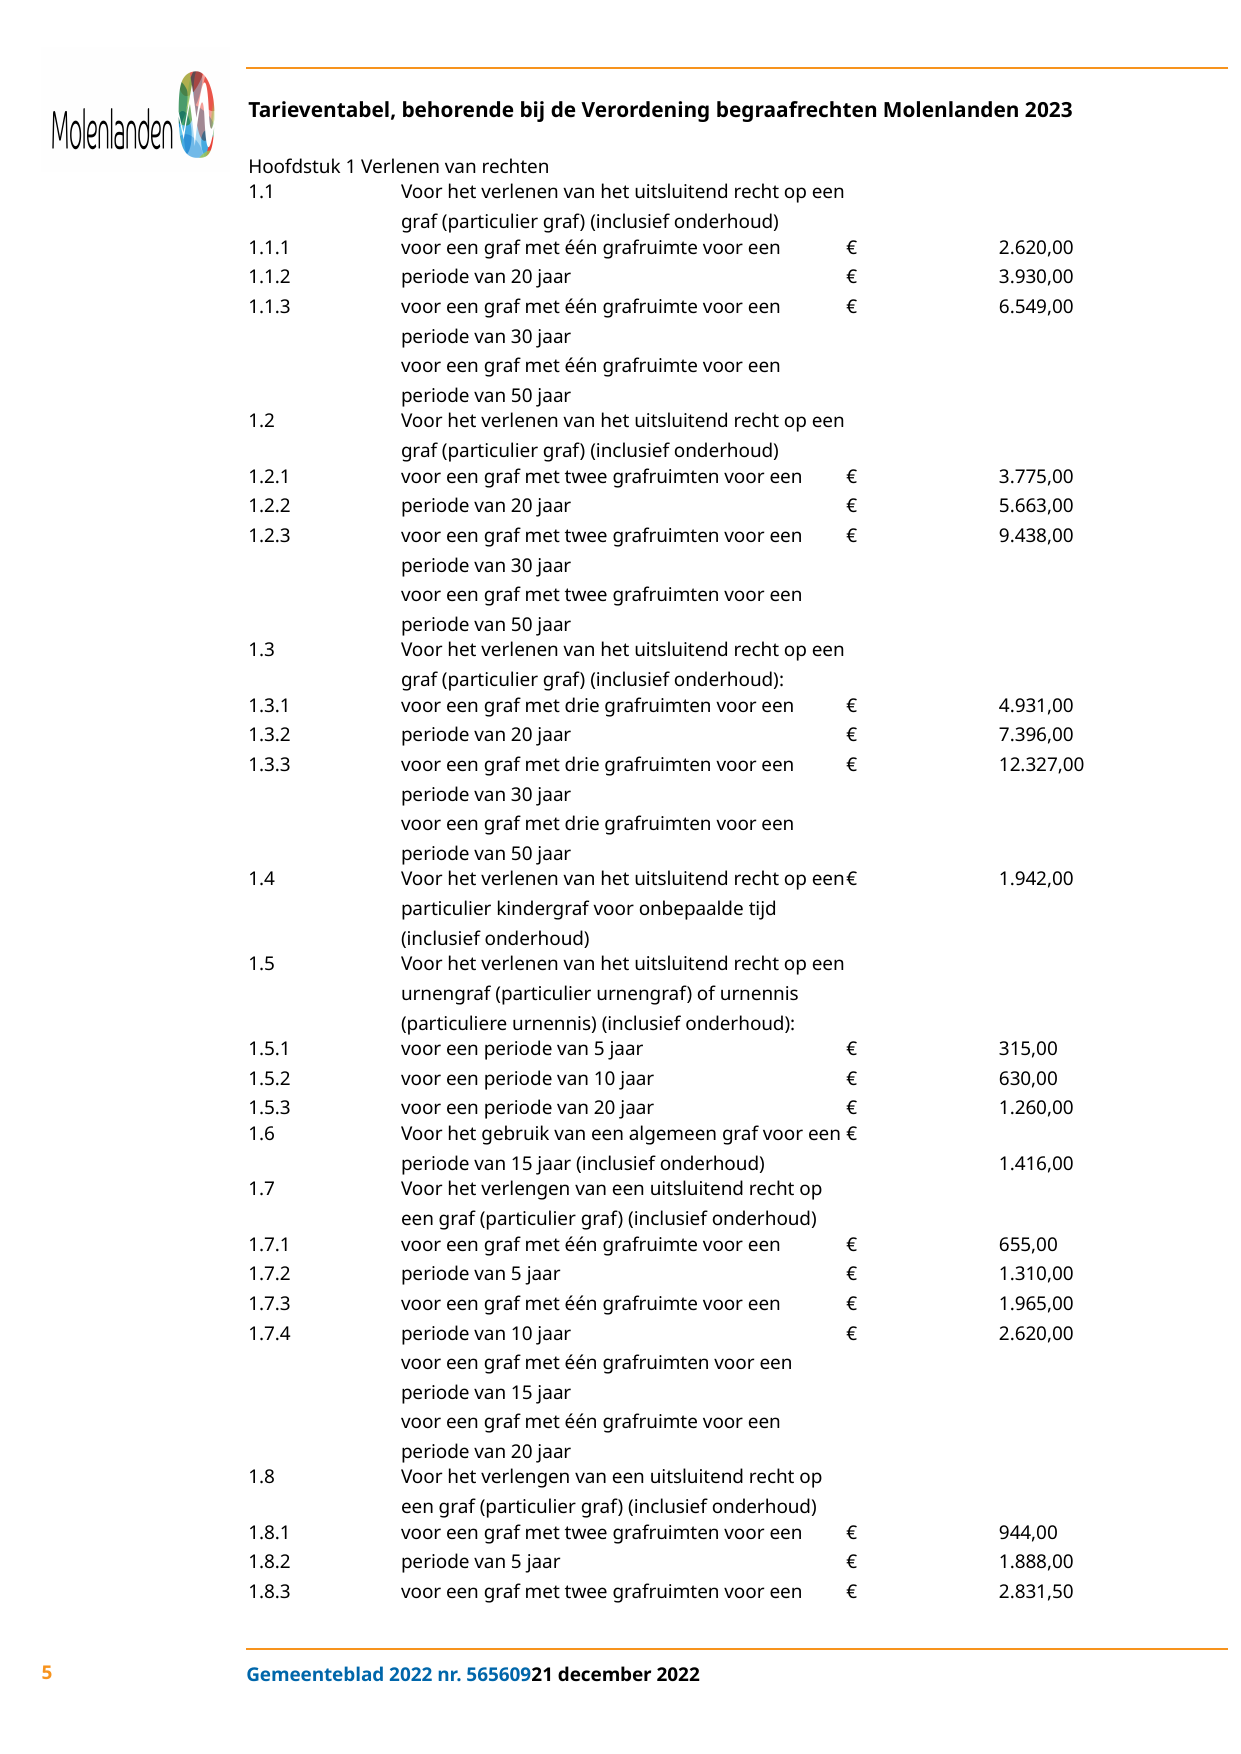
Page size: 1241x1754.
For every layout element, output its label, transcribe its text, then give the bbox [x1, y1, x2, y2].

table_cell 1.1 [248, 179, 401, 234]
table_cell 1.942,00 [999, 866, 1152, 951]
table_cell 1.6 [248, 1120, 401, 1176]
table_cell voor een graf met één grafruimte voor een periode van 5 jaar voor een graf met één grafruimte voor een periode van 10 jaar voor een graf met één grafruimten voor een periode van 15 jaar voor een graf met één grafruimte voor een periode van 20 jaar [401, 1231, 846, 1464]
table_cell [846, 951, 999, 1035]
table_cell 655,00 1.310,00 1.965,00 2.620,00 [999, 1231, 1152, 1464]
table_cell 944,00 1.888,00 2.831,50 [999, 1519, 1152, 1604]
table_cell voor een graf met twee grafruimten voor een periode van 20 jaar voor een graf met twee grafruimten voor een periode van 30 jaar voor een graf met twee grafruimten voor een periode van 50 jaar [401, 463, 846, 637]
table_cell 1.8.1 1.8.2 1.8.3 [248, 1519, 401, 1604]
table_cell 2.620,00 3.930,00 6.549,00 [999, 234, 1152, 408]
table_cell 1.1.1 1.1.2 1.1.3 [248, 234, 401, 408]
table_cell [999, 1176, 1152, 1231]
table_cell 1.3.1 1.3.2 1.3.3 [248, 692, 401, 866]
table_cell 315,00 630,00 1.260,00 [999, 1035, 1152, 1120]
picture [41, 47, 231, 172]
table_cell € € € [846, 234, 999, 408]
table_cell [846, 408, 999, 463]
table_cell 1.5.1 1.5.2 1.5.3 [248, 1035, 401, 1120]
table_cell Voor het verlenen van het uitsluitend recht op een particulier kindergraf voor onbepaalde tijd (inclusief onderhoud) [401, 866, 846, 951]
table_cell 1.2 [248, 408, 401, 463]
table_cell Voor het verlenen van het uitsluitend recht op een urnengraf (particulier urnengraf) of urnennis (particuliere urnennis) (inclusief onderhoud): [401, 951, 846, 1035]
table_cell 1.7.1 1.7.2 1.7.3 1.7.4 [248, 1231, 401, 1464]
table_cell 1.3 [248, 637, 401, 692]
table_cell [999, 1464, 1152, 1519]
table_cell Voor het verlengen van een uitsluitend recht op een graf (particulier graf) (inclusief onderhoud) [401, 1176, 846, 1231]
table_cell Voor het verlenen van het uitsluitend recht op een graf (particulier graf) (inclusief onderhoud): [401, 637, 846, 692]
table_cell [846, 179, 999, 234]
table_cell Voor het verlengen van een uitsluitend recht op een graf (particulier graf) (inclusief onderhoud) [401, 1464, 846, 1519]
table_cell [846, 1176, 999, 1231]
table_cell € € € [846, 463, 999, 637]
table_cell € € € [846, 1035, 999, 1120]
table_cell 1.416,00 [999, 1120, 1152, 1176]
table_cell € [846, 1120, 999, 1176]
table_cell voor een graf met één grafruimte voor een periode van 20 jaar voor een graf met één grafruimte voor een periode van 30 jaar voor een graf met één grafruimte voor een periode van 50 jaar [401, 234, 846, 408]
table_cell [999, 637, 1152, 692]
table_cell [999, 179, 1152, 234]
table_cell [846, 1464, 999, 1519]
table_header Hoofdstuk 1 Verlenen van rechten [248, 153, 1152, 179]
table_cell [846, 637, 999, 692]
table_cell [999, 408, 1152, 463]
table_cell € € € [846, 1519, 999, 1604]
table_cell € € € € [846, 1231, 999, 1464]
table_cell Voor het gebruik van een algemeen graf voor een periode van 15 jaar (inclusief onderhoud) [401, 1120, 846, 1176]
table_cell Voor het verlenen van het uitsluitend recht op een graf (particulier graf) (inclusief onderhoud) [401, 179, 846, 234]
table_cell voor een periode van 5 jaar voor een periode van 10 jaar voor een periode van 20 jaar [401, 1035, 846, 1120]
table_cell 1.8 [248, 1464, 401, 1519]
table_cell 1.5 [248, 951, 401, 1035]
table_cell 1.2.1 1.2.2 1.2.3 [248, 463, 401, 637]
table_cell Voor het verlenen van het uitsluitend recht op een graf (particulier graf) (inclusief onderhoud) [401, 408, 846, 463]
table_cell € [846, 866, 999, 951]
table_cell 1.7 [248, 1176, 401, 1231]
text Tarieventabel, behorende bij de Verordening begraafrechten Molenlanden 2023 [248, 95, 1152, 123]
table_cell 4.931,00 7.396,00 12.327,00 [999, 692, 1152, 866]
table_cell [999, 951, 1152, 1035]
table_cell voor een graf met twee grafruimten voor een periode van 5 jaar voor een graf met twee grafruimten voor een [401, 1519, 846, 1604]
table_cell 1.4 [248, 866, 401, 951]
table_cell voor een graf met drie grafruimten voor een periode van 20 jaar voor een graf met drie grafruimten voor een periode van 30 jaar voor een graf met drie grafruimten voor een periode van 50 jaar [401, 692, 846, 866]
table_cell 3.775,00 5.663,00 9.438,00 [999, 463, 1152, 637]
table_cell € € € [846, 692, 999, 866]
